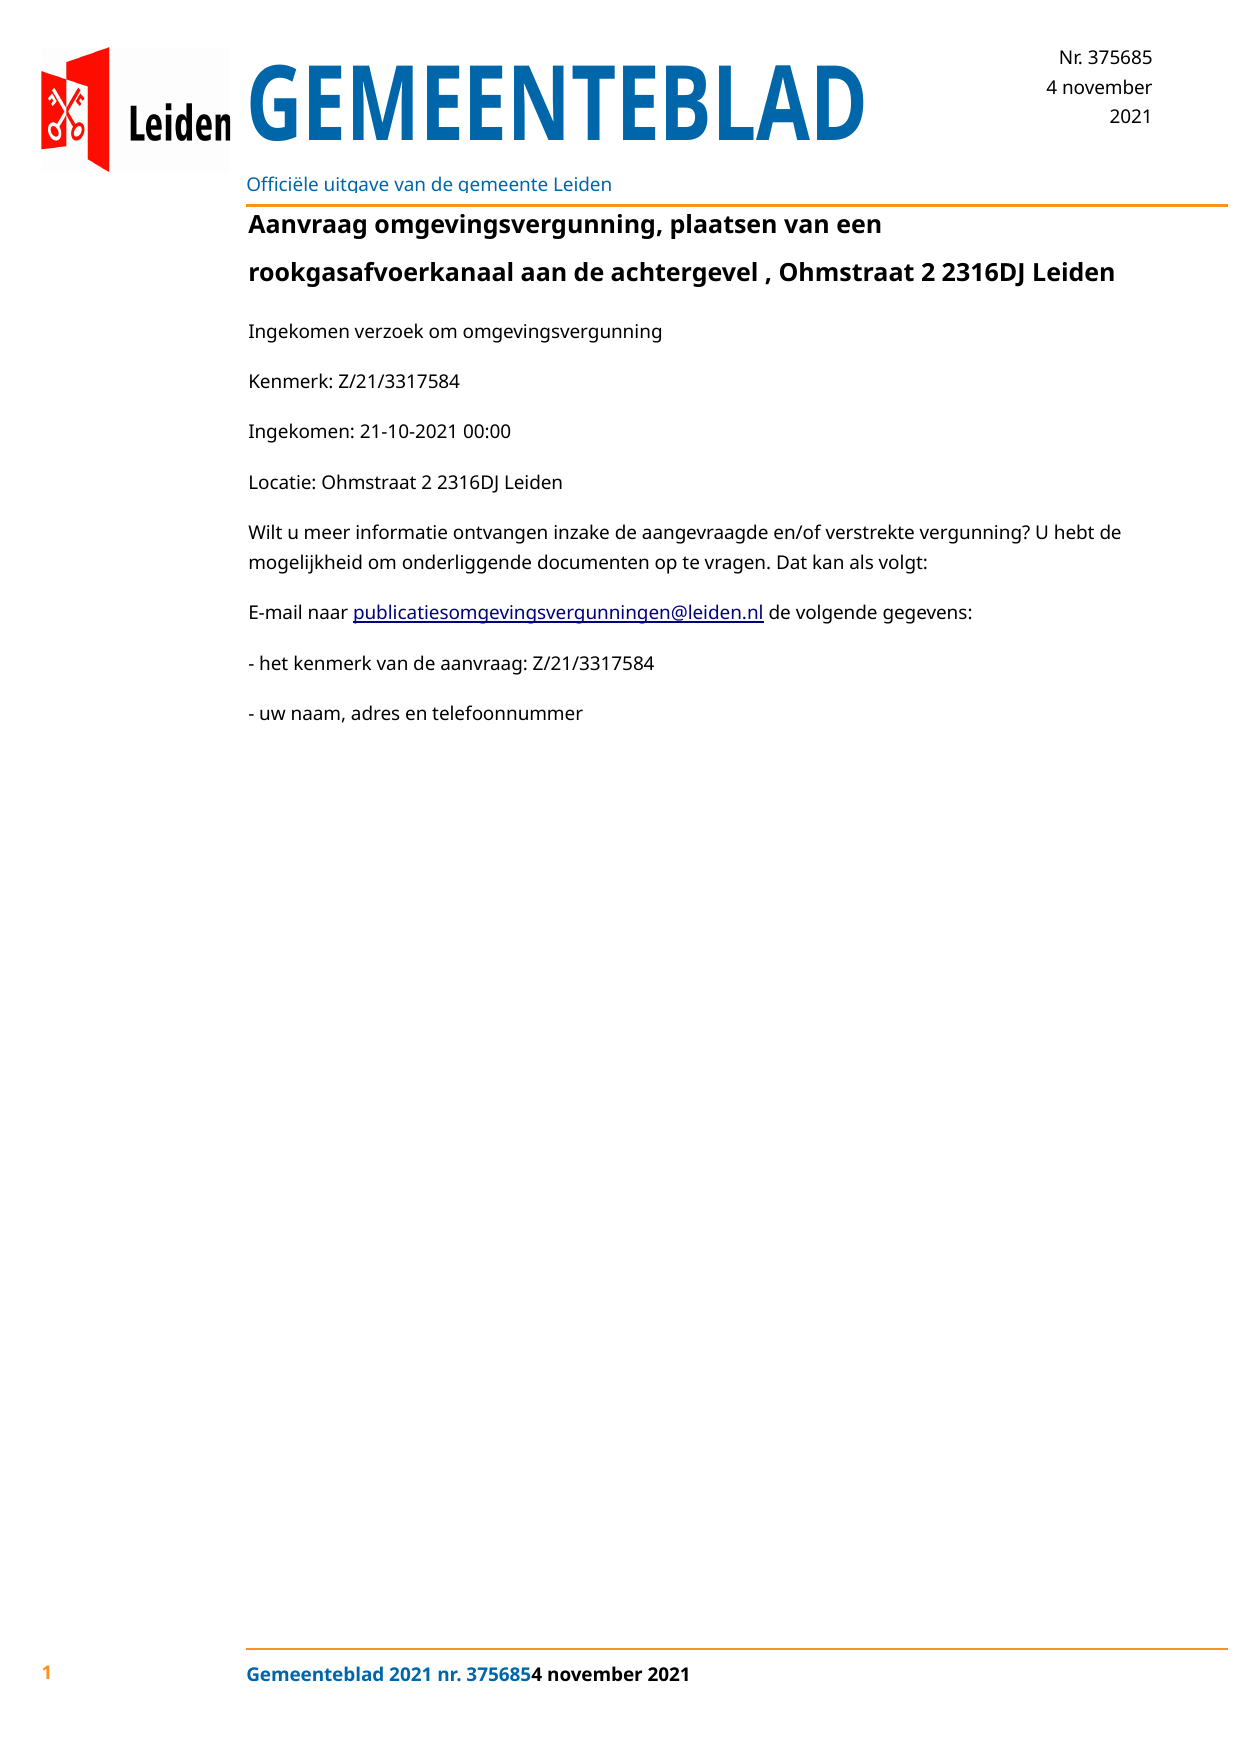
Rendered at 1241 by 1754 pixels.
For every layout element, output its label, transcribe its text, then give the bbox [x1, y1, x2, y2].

text Ingekomen verzoek om omgevingsvergunning [248, 318, 1152, 344]
text Wilt u meer informatie ontvangen inzake de aangevraagde en/of verstrekte vergunning? U hebt de mogelijkheid om onderliggende documenten op te vragen. Dat kan als volgt: [248, 519, 1152, 575]
picture [41, 47, 231, 172]
text Aanvraag omgevingsvergunning, plaatsen van een rookgasafvoerkanaal aan de achtergevel , Ohmstraat 2 2316DJ Leiden [248, 207, 1152, 288]
text Locatie: Ohmstraat 2 2316DJ Leiden [248, 469, 1152, 495]
text - het kenmerk van de aanvraag: Z/21/3317584 [248, 650, 1152, 676]
text Ingekomen: 21-10-2021 00:00 [248, 419, 1152, 444]
text E-mail naar publicatiesomgevingsvergunningen@leiden.nl de volgende gegevens: [248, 599, 1152, 625]
text Kenmerk: Z/21/3317584 [248, 368, 1152, 394]
text - uw naam, adres en telefoonnummer [248, 700, 1152, 726]
